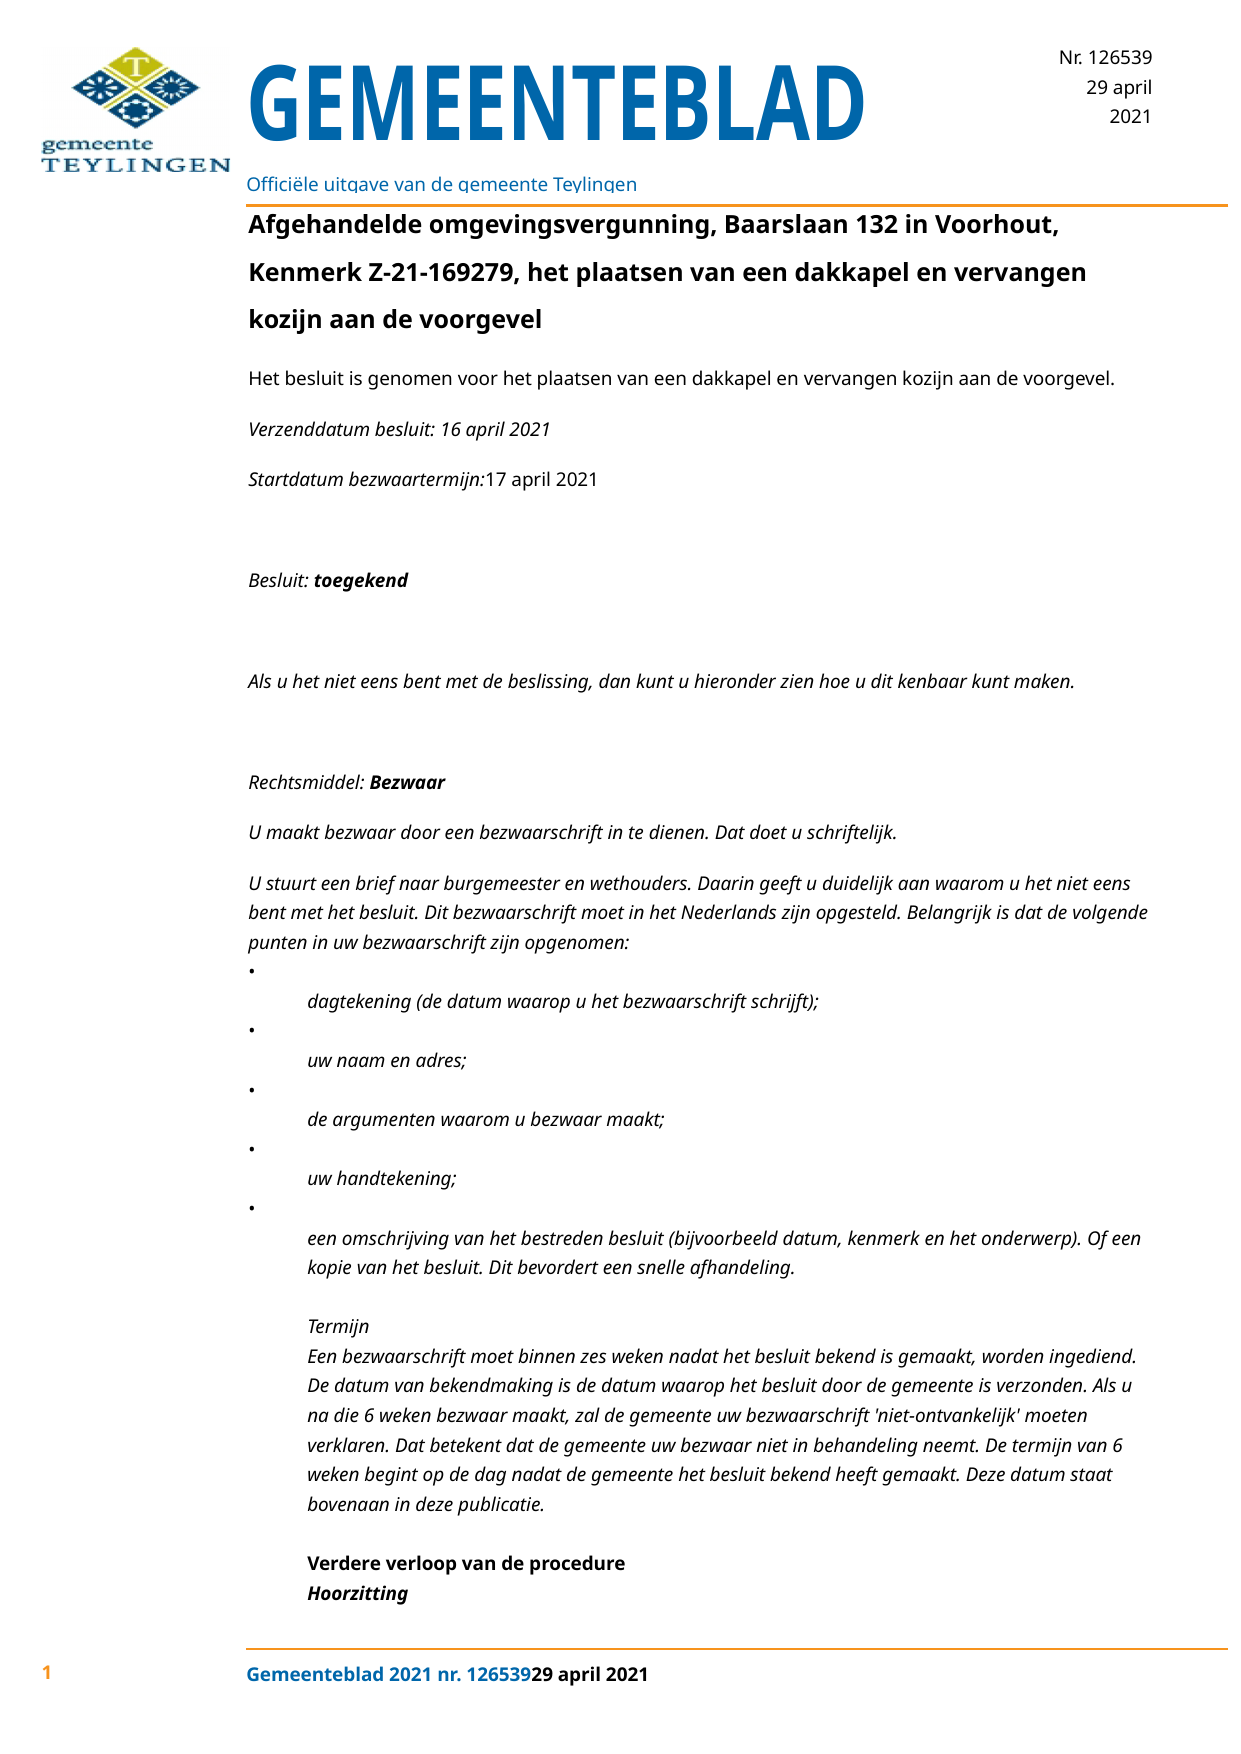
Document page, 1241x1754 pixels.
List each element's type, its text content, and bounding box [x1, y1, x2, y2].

list uw handtekening; [248, 1166, 1152, 1191]
list de argumenten waarom u bezwaar maakt; [248, 1106, 1152, 1132]
text U stuurt een brief naar burgemeester en wethouders. Daarin geeft u duidelijk aan waarom u het niet eens bent met het besluit. Dit bezwaarschrift moet in het Nederlands zijn opgesteld. Belangrijk is dat de volgende punten in uw bezwaarschrift zijn opgenomen: [248, 870, 1152, 954]
list Een bezwaarschrift moet binnen zes weken nadat het besluit bekend is gemaakt, worden ingediend. De datum van bekendmaking is de datum waarop het besluit door de gemeente is verzonden. Als u na die 6 weken bezwaar maakt, zal de gemeente uw bezwaarschrift 'niet-ontvankelijk' moeten verklaren. Dat betekent dat de gemeente uw bezwaar niet in behandeling neemt. De termijn van 6 weken begint op de dag nadat de gemeente het besluit bekend heeft gemaakt. Deze datum staat bovenaan in deze publicatie. [248, 1343, 1152, 1517]
list Hoorzitting [248, 1580, 1152, 1605]
picture [41, 47, 231, 172]
list dagtekening (de datum waarop u het bezwaarschrift schrijft); [248, 988, 1152, 1014]
list Termijn [248, 1313, 1152, 1339]
list Verdere verloop van de procedure [248, 1550, 1152, 1576]
text Startdatum bezwaartermijn:17 april 2021 [248, 466, 1152, 492]
text Rechtsmiddel: Bezwaar [248, 769, 1152, 794]
text Het besluit is genomen voor het plaatsen van een dakkapel en vervangen kozijn aan de voorgevel. [248, 366, 1152, 391]
text Afgehandelde omgevingsvergunning, Baarslaan 132 in Voorhout, Kenmerk Z-21-169279, het plaatsen van een dakkapel en vervangen kozijn aan de voorgevel [248, 207, 1152, 336]
list uw naam en adres; [248, 1047, 1152, 1073]
text U maakt bezwaar door een bezwaarschrift in te dienen. Dat doet u schriftelijk. [248, 819, 1152, 845]
text Verzenddatum besluit: 16 april 2021 [248, 416, 1152, 442]
list een omschrijving van het bestreden besluit (bijvoorbeeld datum, kenmerk en het onderwerp). Of een kopie van het besluit. Dit bevordert een snelle afhandeling. [248, 1225, 1152, 1280]
text Als u het niet eens bent met de beslissing, dan kunt u hieronder zien hoe u dit kenbaar kunt maken. [248, 668, 1152, 694]
text Besluit: toegekend [248, 567, 1152, 593]
